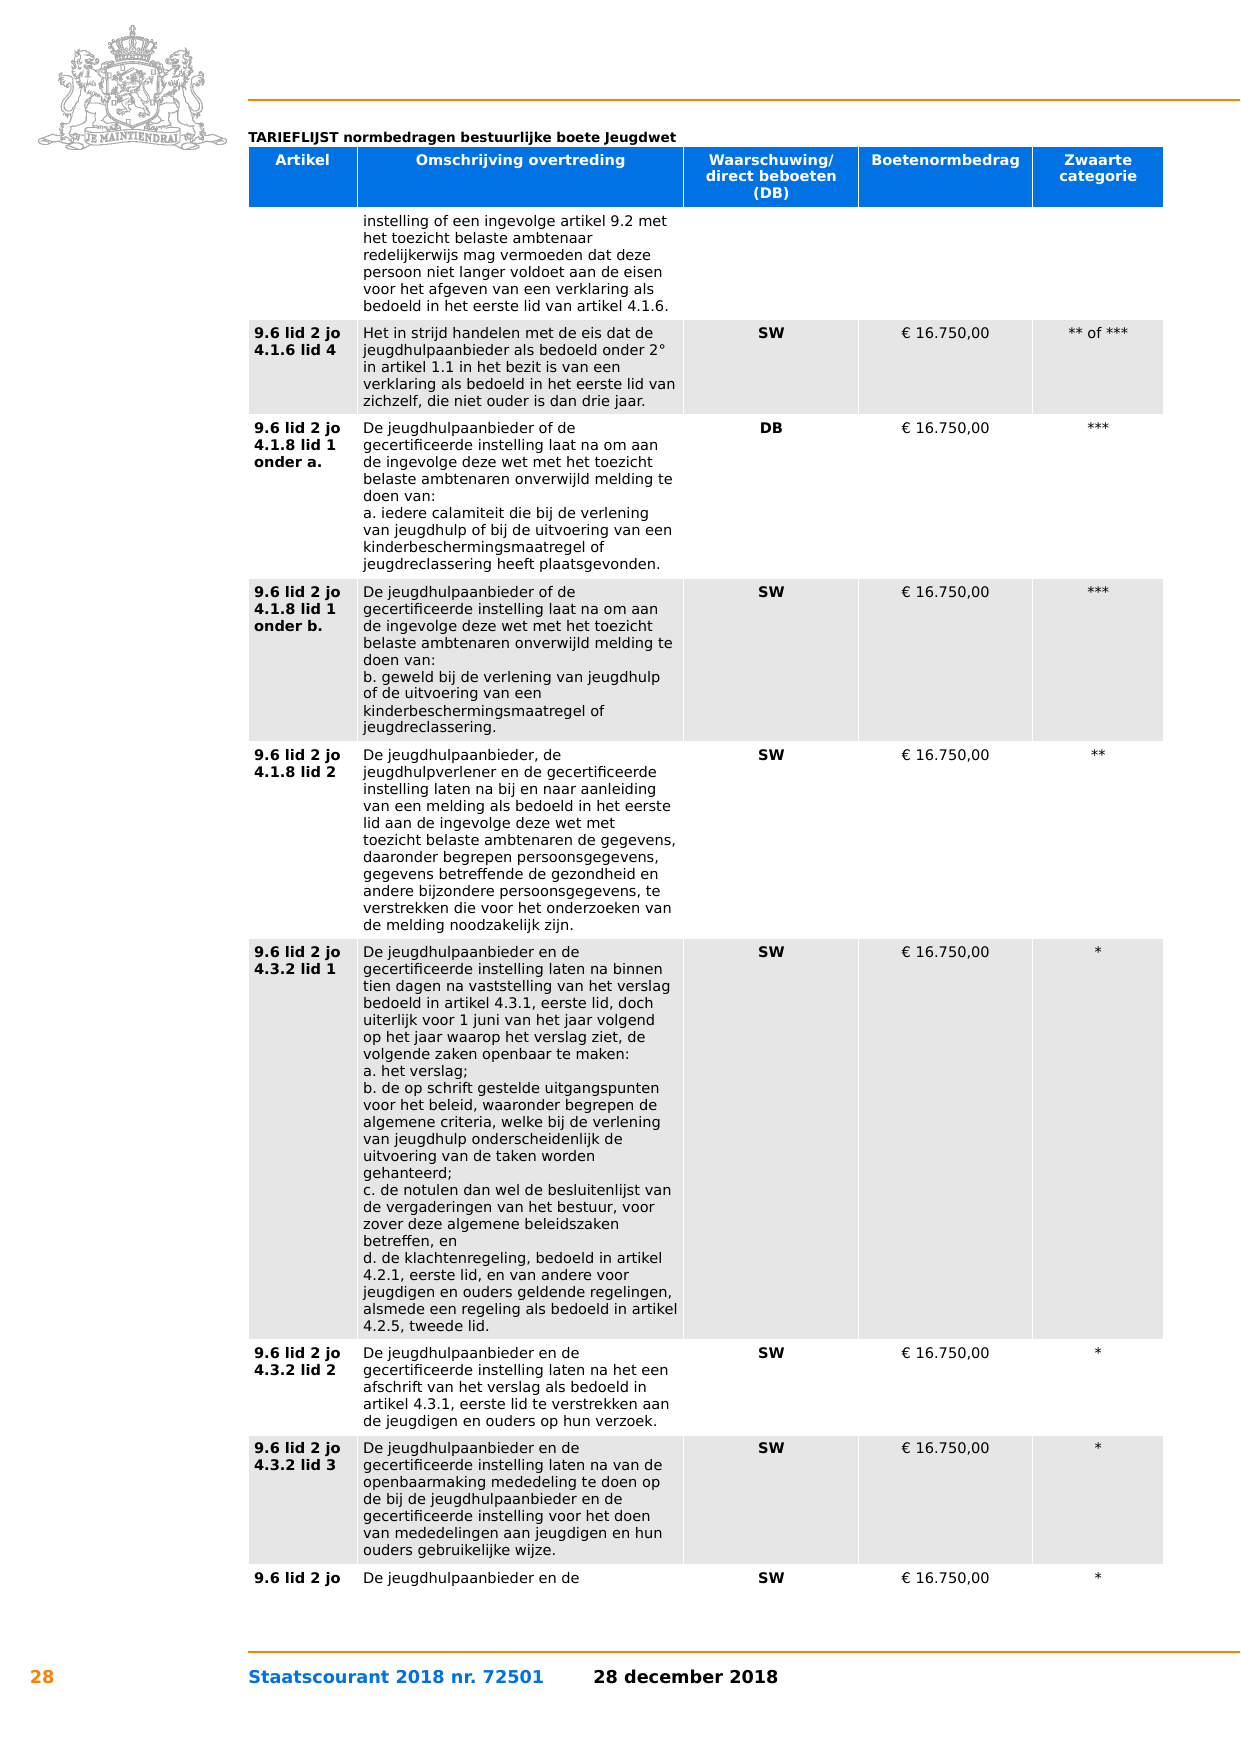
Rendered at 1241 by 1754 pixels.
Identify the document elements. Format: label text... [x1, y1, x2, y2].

table_cell 9.6 lid 2 jo 4.1.8 lid 2 [249, 742, 357, 938]
table_cell [684, 208, 858, 319]
table_cell 9.6 lid 2 jo 4.1.6 lid 4 [249, 320, 357, 414]
table_cell * [1033, 939, 1163, 1339]
table_cell [859, 208, 1032, 319]
table_cell 9.6 lid 2 jo 4.1.8 lid 1 onder b. [249, 579, 357, 741]
table_cell € 16.750,00 [859, 1340, 1032, 1434]
table_cell Boetenormbedrag [859, 147, 1032, 207]
table_cell Artikel [249, 147, 357, 207]
table_cell instelling of een ingevolge artikel 9.2 met het toezicht belaste ambtenaar redelijkerwijs mag vermoeden dat deze persoon niet langer voldoet aan de eisen voor het afgeven van een verklaring als bedoeld in het eerste lid van artikel 4.1.6. [358, 208, 683, 319]
table_cell De jeugdhulpaanbieder of de gecertificeerde instelling laat na om aan de ingevolge deze wet met het toezicht belaste ambtenaren onverwijld melding te doen van: b. geweld bij de verlening van jeugdhulp of de uitvoering van een kinderbeschermingsmaatregel of jeugdreclassering. [358, 579, 683, 741]
table_cell *** [1033, 579, 1163, 741]
table_cell De jeugdhulpaanbieder en de gecertificeerde instelling laten na het een afschrift van het verslag als bedoeld in artikel 4.3.1, eerste lid te verstrekken aan de jeugdigen en ouders op hun verzoek. [358, 1340, 683, 1434]
picture [38, 25, 227, 150]
table_cell * [1033, 1565, 1163, 1591]
table_cell Waarschuwing/direct beboeten (DB) [684, 147, 858, 207]
table_cell Het in strijd handelen met de eis dat de jeugdhulpaanbieder als bedoeld onder 2° in artikel 1.1 in het bezit is van een verklaring als bedoeld in het eerste lid van zichzelf, die niet ouder is dan drie jaar. [358, 320, 683, 414]
table_cell SW [684, 1436, 858, 1564]
table_cell De jeugdhulpaanbieder en de gecertificeerde instelling laten na binnen tien dagen na vaststelling van het verslag bedoeld in artikel 4.3.1, eerste lid, doch uiterlijk voor 1 juni van het jaar volgend op het jaar waarop het verslag ziet, de volgende zaken openbaar te maken: a. het verslag; b. de op schrift gestelde uitgangspunten voor het beleid, waaronder begrepen de algemene criteria, welke bij de verlening van jeugdhulp onderscheidenlijk de uitvoering van de taken worden gehanteerd; c. de notulen dan wel de besluitenlijst van de vergaderingen van het bestuur, voor zover deze algemene beleidszaken betreffen, en d. de klachtenregeling, bedoeld in artikel 4.2.1, eerste lid, en van andere voor jeugdigen en ouders geldende regelingen, alsmede een regeling als bedoeld in artikel 4.2.5, tweede lid. [358, 939, 683, 1339]
table_cell [1033, 208, 1163, 319]
table_cell 9.6 lid 2 jo 4.3.2 lid 3 [249, 1436, 357, 1564]
table_cell * [1033, 1436, 1163, 1564]
table_cell SW [684, 742, 858, 938]
table_cell € 16.750,00 [859, 416, 1032, 578]
table_cell DB [684, 416, 858, 578]
table_cell Omschrijving overtreding [358, 147, 683, 207]
table_cell De jeugdhulpaanbieder, de jeugdhulpverlener en de gecertificeerde instelling laten na bij en naar aanleiding van een melding als bedoeld in het eerste lid aan de ingevolge deze wet met toezicht belaste ambtenaren de gegevens, daaronder begrepen persoonsgegevens, gegevens betreffende de gezondheid en andere bijzondere persoonsgegevens, te verstrekken die voor het onderzoeken van de melding noodzakelijk zijn. [358, 742, 683, 938]
table_cell De jeugdhulpaanbieder en de gecertificeerde instelling laten na van de openbaarmaking mededeling te doen op de bij de jeugdhulpaanbieder en de gecertificeerde instelling voor het doen van mededelingen aan jeugdigen en hun ouders gebruikelijke wijze. [358, 1436, 683, 1564]
table_cell € 16.750,00 [859, 579, 1032, 741]
table_cell € 16.750,00 [859, 1565, 1032, 1591]
table_cell € 16.750,00 [859, 1436, 1032, 1564]
table_cell ** of *** [1033, 320, 1163, 414]
table_cell Zwaarte categorie [1033, 147, 1163, 207]
table_cell [249, 208, 357, 319]
table_cell ** [1033, 742, 1163, 938]
table_cell € 16.750,00 [859, 320, 1032, 414]
table_cell SW [684, 579, 858, 741]
table_cell 9.6 lid 2 jo [249, 1565, 357, 1591]
table_header TARIEFLIJST normbedragen bestuurlijke boete Jeugdwet [248, 130, 1163, 146]
table_cell 9.6 lid 2 jo 4.3.2 lid 2 [249, 1340, 357, 1434]
table_cell € 16.750,00 [859, 939, 1032, 1339]
table_cell 9.6 lid 2 jo 4.1.8 lid 1 onder a. [249, 416, 357, 578]
table_cell De jeugdhulpaanbieder of de gecertificeerde instelling laat na om aan de ingevolge deze wet met het toezicht belaste ambtenaren onverwijld melding te doen van: a. iedere calamiteit die bij de verlening van jeugdhulp of bij de uitvoering van een kinderbeschermingsmaatregel of jeugdreclassering heeft plaatsgevonden. [358, 416, 683, 578]
table_cell SW [684, 1565, 858, 1591]
table_cell *** [1033, 416, 1163, 578]
table_cell SW [684, 1340, 858, 1434]
table_cell * [1033, 1340, 1163, 1434]
table_cell SW [684, 939, 858, 1339]
table_cell € 16.750,00 [859, 742, 1032, 938]
table_cell 9.6 lid 2 jo 4.3.2 lid 1 [249, 939, 357, 1339]
table_cell De jeugdhulpaanbieder en de [358, 1565, 683, 1591]
table_cell SW [684, 320, 858, 414]
